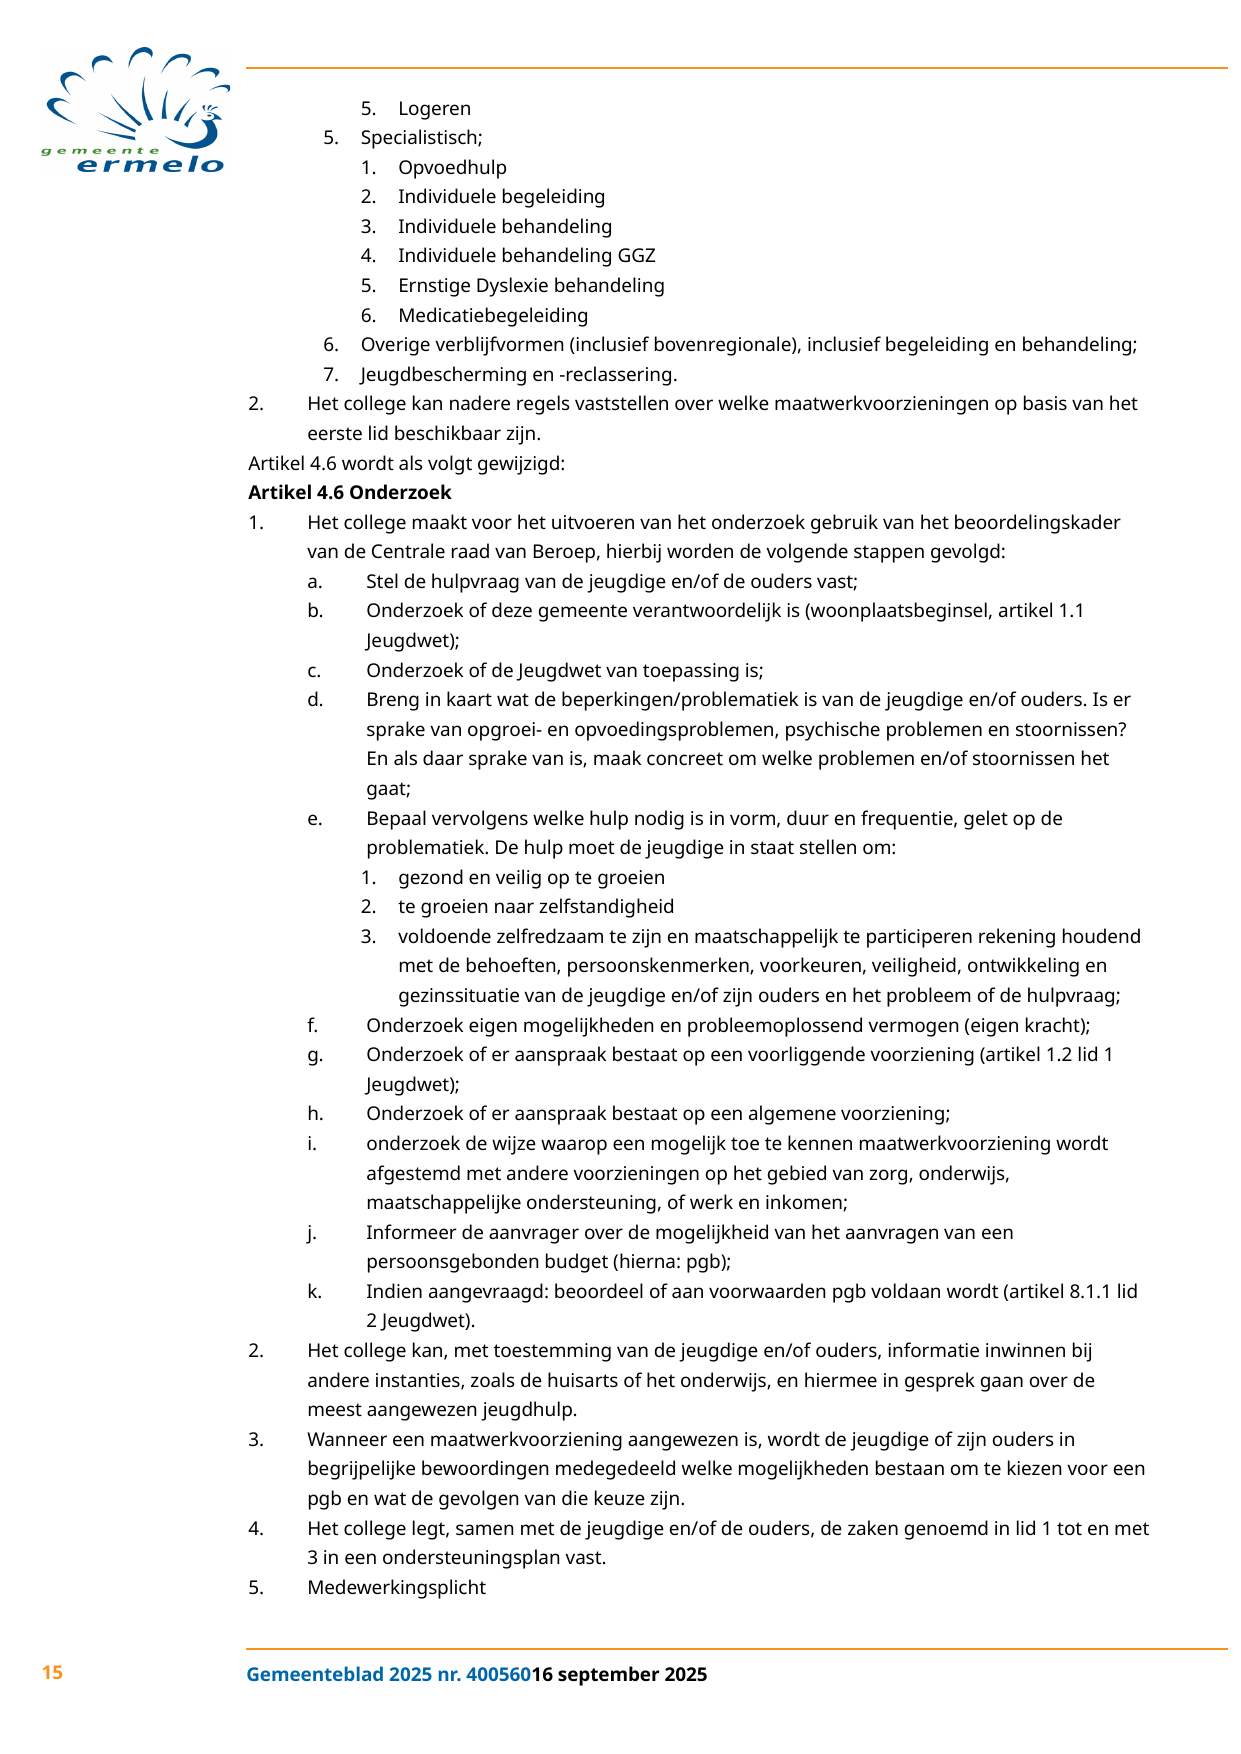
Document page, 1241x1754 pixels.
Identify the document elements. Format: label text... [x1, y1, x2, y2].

list Individuele behandeling GGZ [361, 243, 1152, 268]
list Indien aangevraagd: beoordeel of aan voorwaarden pgb voldaan wordt (artikel 8.1.1 lid 2 Jeugdwet). [307, 1278, 1152, 1333]
list Het college kan nadere regels vaststellen over welke maatwerkvoorzieningen op basis van het eerste lid beschikbaar zijn. [248, 391, 1152, 446]
list Het college legt, samen met de jeugdige en/of de ouders, de zaken genoemd in lid 1 tot en met 3 in een ondersteuningsplan vast. [248, 1515, 1152, 1570]
list Onderzoek of deze gemeente verantwoordelijk is (woonplaatsbeginsel, artikel 1.1 Jeugdwet); [307, 598, 1152, 653]
list Bepaal vervolgens welke hulp nodig is in vorm, duur en frequentie, gelet op de problematiek. De hulp moet de jeugdige in staat stellen om: [307, 805, 1152, 860]
list Opvoedhulp [361, 154, 1152, 180]
list Onderzoek eigen mogelijkheden en probleemoplossend vermogen (eigen kracht); [307, 1012, 1152, 1038]
list Medicatiebegeleiding [361, 302, 1152, 328]
list Stel de hulpvraag van de jeugdige en/of de ouders vast; [307, 568, 1152, 594]
list te groeien naar zelfstandigheid [361, 893, 1152, 919]
list Overige verblijfvormen (inclusief bovenregionale), inclusief begeleiding en behandeling; [323, 331, 1152, 357]
list Wanneer een maatwerkvoorziening aangewezen is, wordt de jeugdige of zijn ouders in begrijpelijke bewoordingen medegedeeld welke mogelijkheden bestaan om te kiezen voor een pgb en wat de gevolgen van die keuze zijn. [248, 1426, 1152, 1511]
list Individuele begeleiding [361, 183, 1152, 209]
text Artikel 4.6 wordt als volgt gewijzigd: [248, 450, 1152, 476]
list Specialistisch; [323, 124, 1152, 150]
list Jeugdbescherming en -reclassering. [323, 361, 1152, 387]
list Onderzoek of er aanspraak bestaat op een voorliggende voorziening (artikel 1.2 lid 1 Jeugdwet); [307, 1041, 1152, 1097]
list Breng in kaart wat de beperkingen/problematiek is van de jeugdige en/of ouders. Is er sprake van opgroei- en opvoedingsproblemen, psychische problemen en stoornissen? En als daar sprake van is, maak concreet om welke problemen en/of stoornissen het gaat; [307, 686, 1152, 801]
list Individuele behandeling [361, 213, 1152, 239]
list Het college maakt voor het uitvoeren van het onderzoek gebruik van het beoordelingskader van de Centrale raad van Beroep, hierbij worden de volgende stappen gevolgd: [248, 509, 1152, 564]
picture [41, 47, 231, 172]
list Onderzoek of er aanspraak bestaat op een algemene voorziening; [307, 1101, 1152, 1126]
list Informeer de aanvrager over de mogelijkheid van het aanvragen van een persoonsgebonden budget (hierna: pgb); [307, 1219, 1152, 1274]
list Het college kan, met toestemming van de jeugdige en/of ouders, informatie inwinnen bij andere instanties, zoals de huisarts of het onderwijs, en hiermee in gesprek gaan over de meest aangewezen jeugdhulp. [248, 1337, 1152, 1422]
text Artikel 4.6 Onderzoek [248, 479, 1152, 505]
list Medewerkingsplicht [248, 1574, 1152, 1600]
list Logeren [361, 95, 1152, 121]
list Onderzoek of de Jeugdwet van toepassing is; [307, 657, 1152, 683]
list voldoende zelfredzaam te zijn en maatschappelijk te participeren rekening houdend met de behoeften, persoonskenmerken, voorkeuren, veiligheid, ontwikkeling en gezinssituatie van de jeugdige en/of zijn ouders en het probleem of de hulpvraag; [361, 923, 1152, 1008]
list gezond en veilig op te groeien [361, 864, 1152, 890]
list Ernstige Dyslexie behandeling [361, 272, 1152, 298]
list onderzoek de wijze waarop een mogelijk toe te kennen maatwerkvoorziening wordt afgestemd met andere voorzieningen op het gebied van zorg, onderwijs, maatschappelijke ondersteuning, of werk en inkomen; [307, 1130, 1152, 1215]
